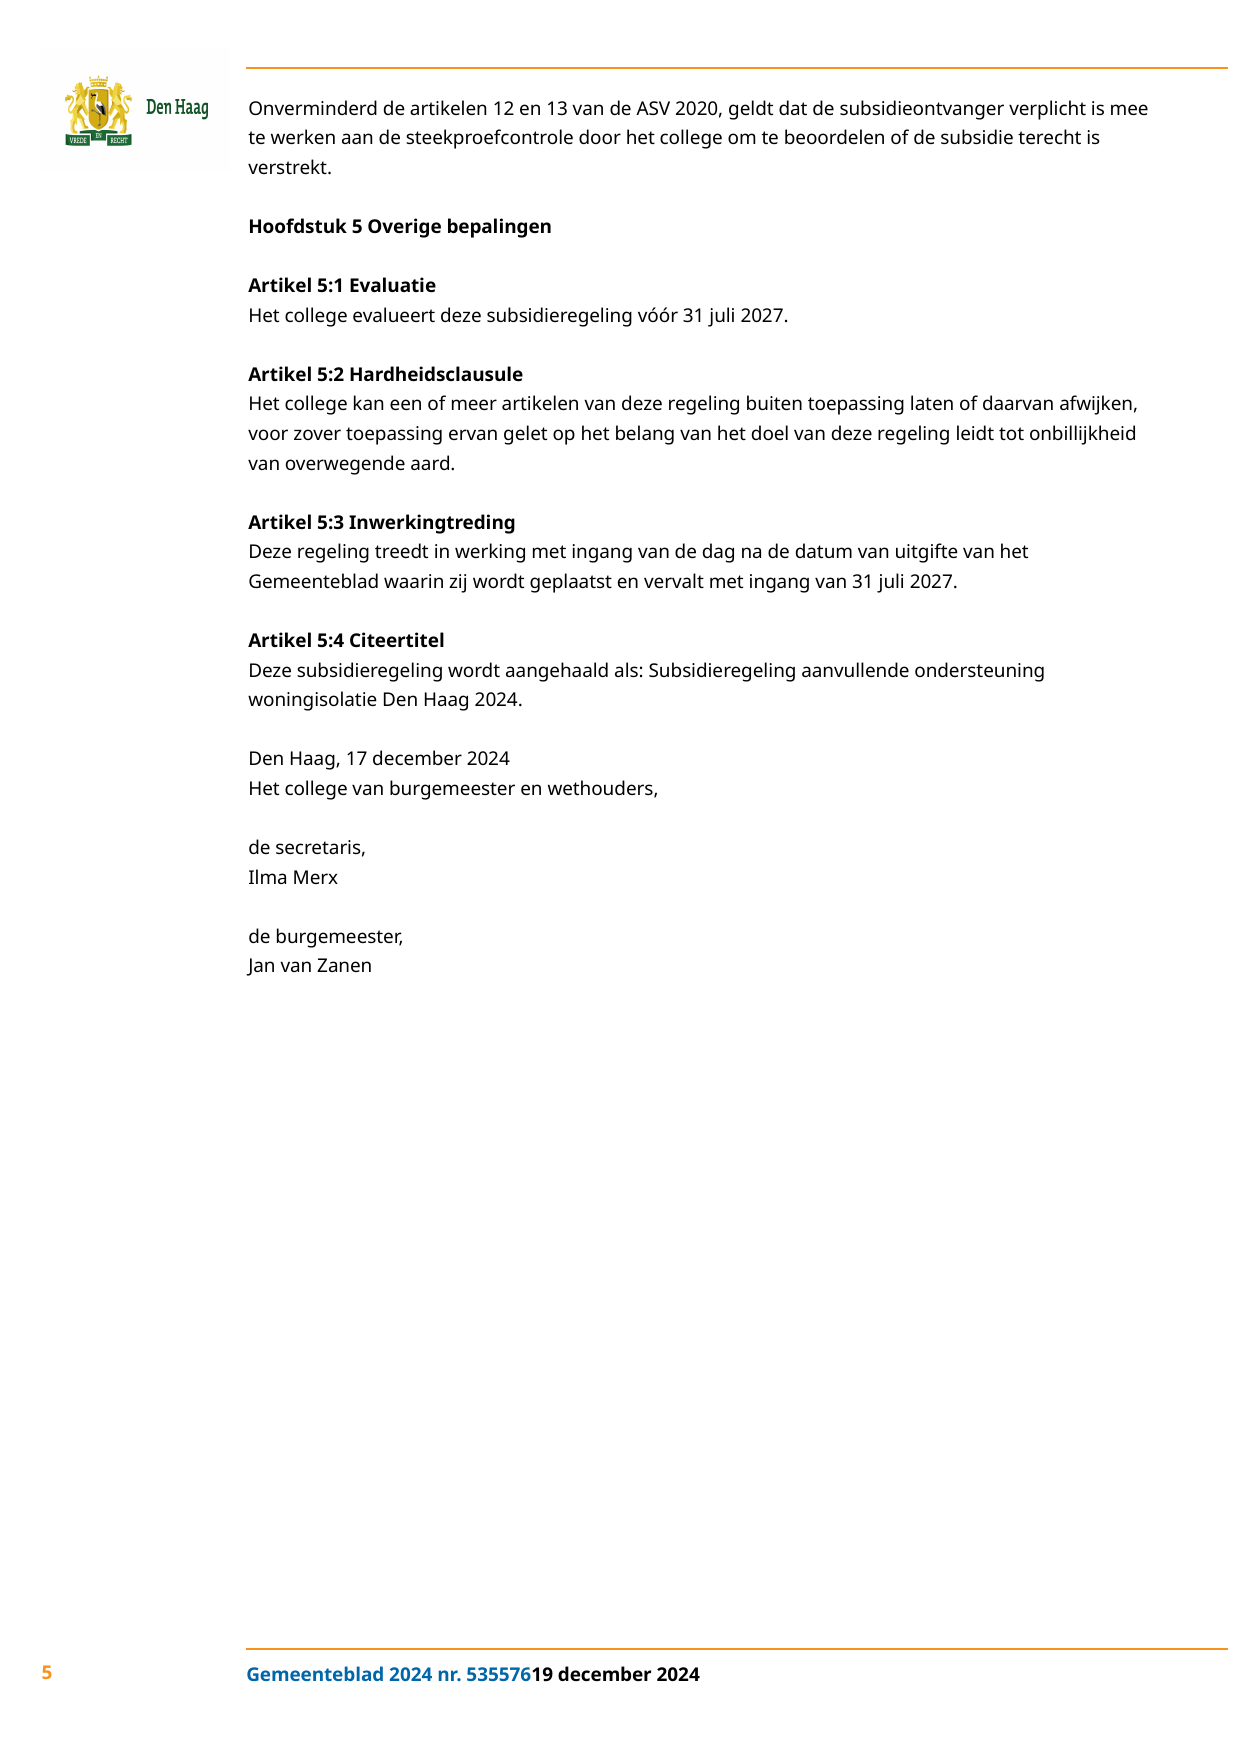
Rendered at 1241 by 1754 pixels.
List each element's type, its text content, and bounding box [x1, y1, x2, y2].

text Deze subsidieregeling wordt aangehaald als: Subsidieregeling aanvullende ondersteuning woningisolatie Den Haag 2024. [248, 657, 1152, 712]
text Het college van burgemeester en wethouders, [248, 775, 1152, 801]
text Onverminderd de artikelen 12 en 13 van de ASV 2020, geldt dat de subsidieontvanger verplicht is mee te werken aan de steekproefcontrole door het college om te beoordelen of de subsidie terecht is verstrekt. [248, 95, 1152, 180]
text de secretaris, [248, 834, 1152, 860]
text Artikel 5:3 Inwerkingtreding [248, 509, 1152, 535]
text Deze regeling treedt in werking met ingang van de dag na de datum van uitgifte van het Gemeenteblad waarin zij wordt geplaatst en vervalt met ingang van 31 juli 2027. [248, 538, 1152, 594]
text Artikel 5:2 Hardheidsclausule [248, 361, 1152, 387]
text Het college kan een of meer artikelen van deze regeling buiten toepassing laten of daarvan afwijken, voor zover toepassing ervan gelet op het belang van het doel van deze regeling leidt tot onbillijkheid van overwegende aard. [248, 391, 1152, 476]
text Ilma Merx [248, 864, 1152, 890]
text de burgemeester, [248, 923, 1152, 949]
picture [41, 47, 231, 172]
text Jan van Zanen [248, 953, 1152, 978]
text Hoofdstuk 5 Overige bepalingen [248, 213, 1152, 239]
text Den Haag, 17 december 2024 [248, 746, 1152, 771]
text Artikel 5:1 Evaluatie [248, 272, 1152, 298]
text Het college evalueert deze subsidieregeling vóór 31 juli 2027. [248, 302, 1152, 328]
text Artikel 5:4 Citeertitel [248, 627, 1152, 653]
